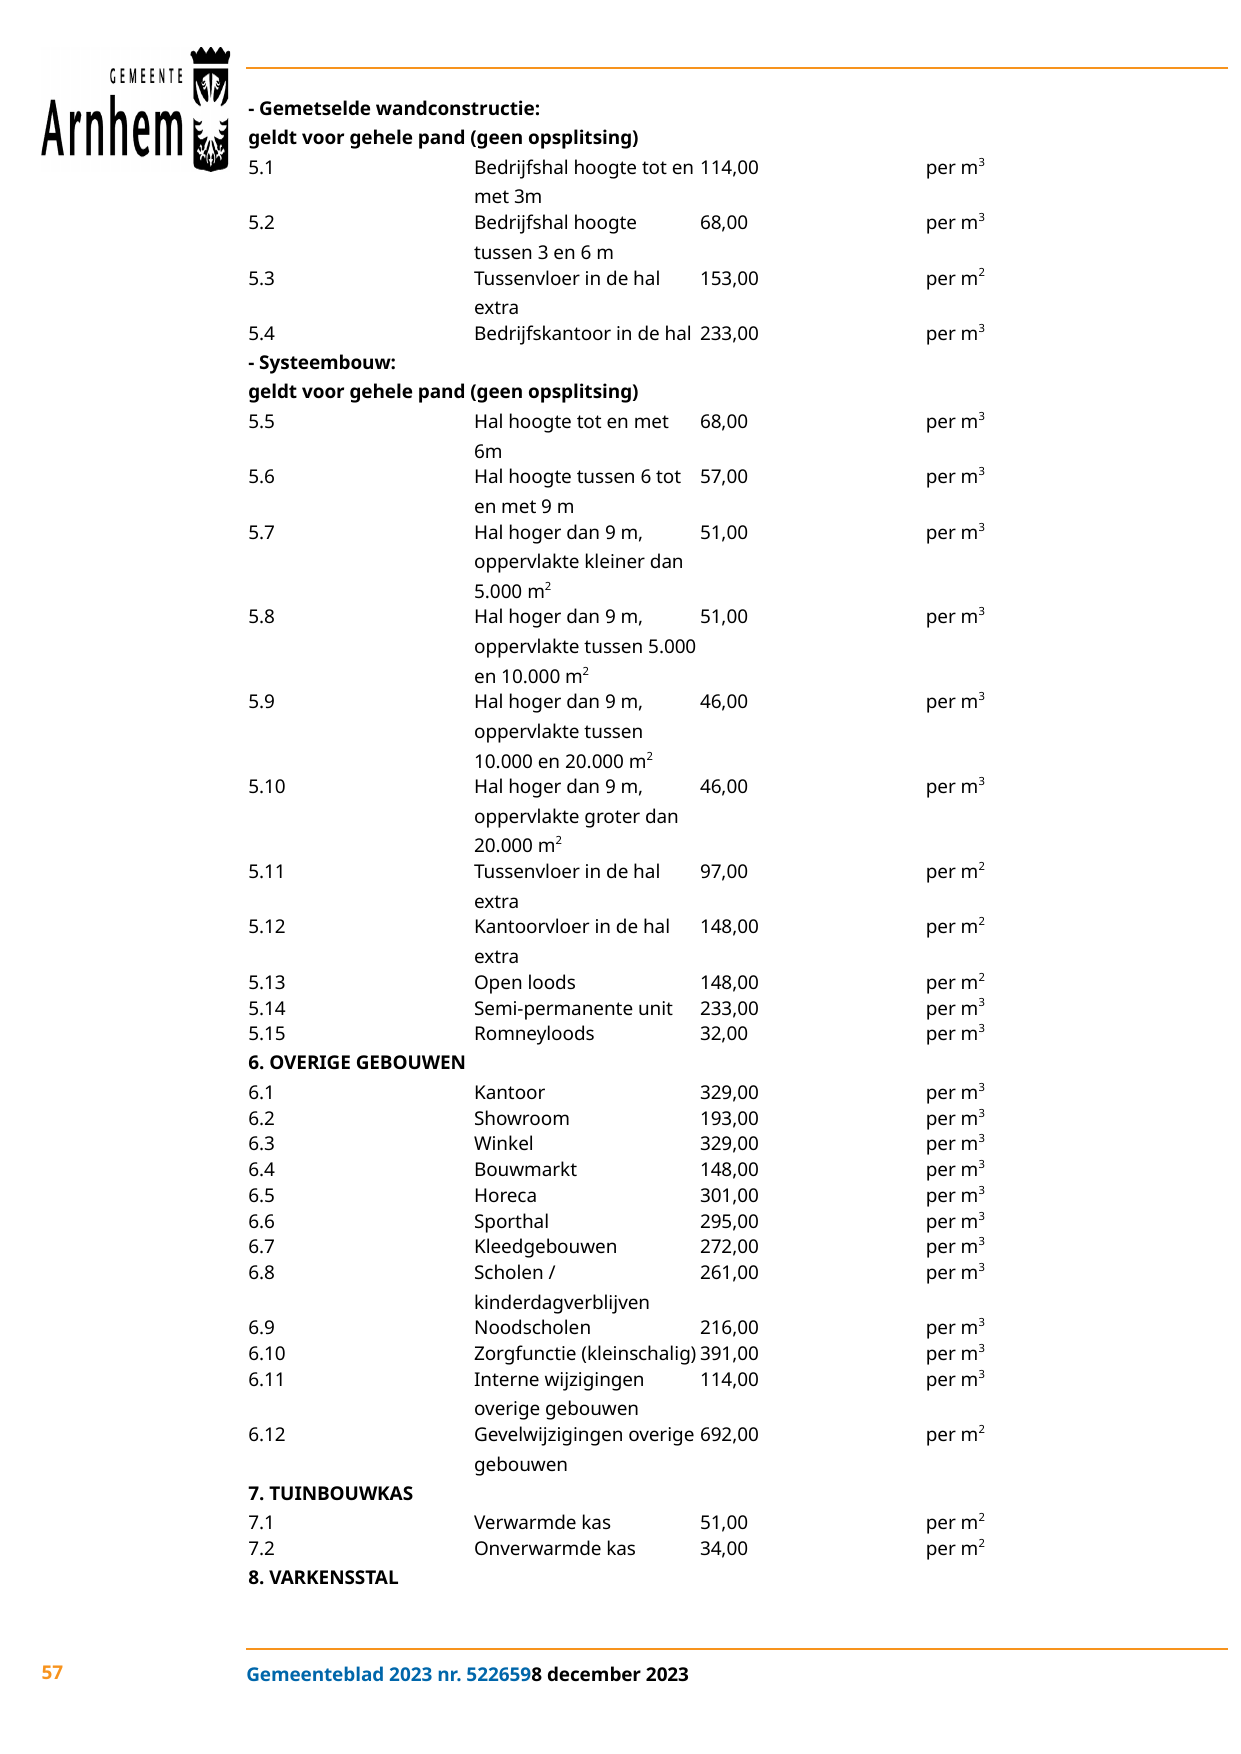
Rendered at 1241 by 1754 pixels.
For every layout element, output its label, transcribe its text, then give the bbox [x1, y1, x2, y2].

table_cell 692,00 [700, 1421, 926, 1477]
table_cell per m3 [926, 1315, 1152, 1340]
text geldt voor gehele pand (geen opsplitsing) [248, 124, 1152, 150]
table_cell Winkel [474, 1131, 700, 1156]
table_header per m3 [926, 1079, 1152, 1105]
table_cell 46,00 [700, 774, 926, 858]
table_cell per m3 [926, 519, 1152, 604]
table_cell 57,00 [700, 464, 926, 519]
table_header 329,00 [700, 1079, 926, 1105]
table_cell per m3 [926, 689, 1152, 773]
table_cell 6.10 [248, 1340, 474, 1366]
table_cell per m2 [926, 969, 1152, 995]
table_cell Hal hoger dan 9 m, oppervlakte kleiner dan 5.000 m2 [474, 519, 700, 604]
table_cell 272,00 [700, 1234, 926, 1259]
table_cell 5.9 [248, 689, 474, 773]
table_header Kantoor [474, 1079, 700, 1105]
table_cell per m3 [926, 320, 1152, 346]
table_cell 6.7 [248, 1234, 474, 1259]
table_cell 5.12 [248, 914, 474, 969]
table_header 6.1 [248, 1079, 474, 1105]
table_cell Kleedgebouwen [474, 1234, 700, 1259]
table_cell Noodscholen [474, 1315, 700, 1340]
table_cell 5.13 [248, 969, 474, 995]
table_cell per m3 [926, 604, 1152, 689]
table_cell 5.11 [248, 859, 474, 914]
table_cell per m3 [926, 464, 1152, 519]
table_header 51,00 [700, 1510, 926, 1535]
table_cell 6.8 [248, 1259, 474, 1314]
table_cell 233,00 [700, 320, 926, 346]
table_header Hal hoogte tot en met 6m [474, 408, 700, 463]
table_header 114,00 [700, 154, 926, 209]
table_cell 6.9 [248, 1315, 474, 1340]
table_cell per m3 [926, 1021, 1152, 1046]
table_cell Bedrijfskantoor in de hal [474, 320, 700, 346]
text 8. VARKENSSTAL [248, 1564, 1152, 1590]
table_cell 6.6 [248, 1208, 474, 1233]
table_cell 5.7 [248, 519, 474, 604]
table_cell 5.14 [248, 995, 474, 1021]
table_cell Hal hoger dan 9 m, oppervlakte tussen 10.000 en 20.000 m2 [474, 689, 700, 773]
text - Gemetselde wandconstructie: [248, 95, 1152, 121]
table_cell per m2 [926, 265, 1152, 320]
table_cell 7.2 [248, 1535, 474, 1561]
table_cell 5.6 [248, 464, 474, 519]
table_cell 295,00 [700, 1208, 926, 1233]
table_cell per m2 [926, 1535, 1152, 1561]
table_cell Tussenvloer in de hal extra [474, 265, 700, 320]
table_cell Sporthal [474, 1208, 700, 1233]
table_cell 34,00 [700, 1535, 926, 1561]
table_header 68,00 [700, 408, 926, 463]
table_header Bedrijfshal hoogte tot en met 3m [474, 154, 700, 209]
table_cell Scholen / kinderdagverblijven [474, 1259, 700, 1314]
table_header Verwarmde kas [474, 1510, 700, 1535]
table_header per m3 [926, 154, 1152, 209]
table_cell 114,00 [700, 1366, 926, 1421]
table_header 7.1 [248, 1510, 474, 1535]
table_cell 5.3 [248, 265, 474, 320]
table_cell per m3 [926, 1208, 1152, 1233]
table_cell per m3 [926, 1259, 1152, 1314]
table_cell 6.12 [248, 1421, 474, 1477]
table_cell Semi-permanente unit [474, 995, 700, 1021]
table_cell per m2 [926, 914, 1152, 969]
table_cell Showroom [474, 1105, 700, 1131]
table_cell 148,00 [700, 1156, 926, 1182]
table_cell 6.2 [248, 1105, 474, 1131]
table_cell 329,00 [700, 1131, 926, 1156]
text - Systeembouw: [248, 349, 1152, 375]
table_header per m2 [926, 1510, 1152, 1535]
table_cell 301,00 [700, 1182, 926, 1208]
table_cell Interne wijzigingen overige gebouwen [474, 1366, 700, 1421]
table_cell Onverwarmde kas [474, 1535, 700, 1561]
table_cell Open loods [474, 969, 700, 995]
table_cell Bouwmarkt [474, 1156, 700, 1182]
table_cell per m2 [926, 1421, 1152, 1477]
table_cell 68,00 [700, 209, 926, 265]
table_cell per m3 [926, 1182, 1152, 1208]
table_cell Bedrijfshal hoogte tussen 3 en 6 m [474, 209, 700, 265]
table_cell per m3 [926, 1366, 1152, 1421]
table_cell 51,00 [700, 604, 926, 689]
table_cell 5.15 [248, 1021, 474, 1046]
table_cell 261,00 [700, 1259, 926, 1314]
table_cell 6.5 [248, 1182, 474, 1208]
table_cell per m3 [926, 1156, 1152, 1182]
table_cell 193,00 [700, 1105, 926, 1131]
table_header 5.5 [248, 408, 474, 463]
table_cell 32,00 [700, 1021, 926, 1046]
table_cell 233,00 [700, 995, 926, 1021]
table_cell 6.4 [248, 1156, 474, 1182]
table_cell 148,00 [700, 969, 926, 995]
table_cell 46,00 [700, 689, 926, 773]
table_cell 216,00 [700, 1315, 926, 1340]
table_cell 51,00 [700, 519, 926, 604]
table_cell Horeca [474, 1182, 700, 1208]
table_cell 5.10 [248, 774, 474, 858]
table_cell 6.3 [248, 1131, 474, 1156]
table_cell per m3 [926, 1234, 1152, 1259]
table_cell 5.4 [248, 320, 474, 346]
picture [41, 47, 231, 172]
text 6. OVERIGE GEBOUWEN [248, 1049, 1152, 1075]
table_cell 153,00 [700, 265, 926, 320]
table_cell per m3 [926, 209, 1152, 265]
table_cell Hal hoger dan 9 m, oppervlakte tussen 5.000 en 10.000 m2 [474, 604, 700, 689]
table_cell Zorgfunctie (kleinschalig) [474, 1340, 700, 1366]
table_cell per m3 [926, 1131, 1152, 1156]
table_header per m3 [926, 408, 1152, 463]
table_header 5.1 [248, 154, 474, 209]
text 7. TUINBOUWKAS [248, 1480, 1152, 1506]
table_cell 5.8 [248, 604, 474, 689]
table_cell Hal hoger dan 9 m, oppervlakte groter dan 20.000 m2 [474, 774, 700, 858]
table_cell 6.11 [248, 1366, 474, 1421]
table_cell Romneyloods [474, 1021, 700, 1046]
text geldt voor gehele pand (geen opsplitsing) [248, 378, 1152, 404]
table_cell 5.2 [248, 209, 474, 265]
table_cell 391,00 [700, 1340, 926, 1366]
table_cell per m3 [926, 1340, 1152, 1366]
table_cell per m2 [926, 859, 1152, 914]
table_cell Kantoorvloer in de hal extra [474, 914, 700, 969]
table_cell 97,00 [700, 859, 926, 914]
table_cell Tussenvloer in de hal extra [474, 859, 700, 914]
table_cell per m3 [926, 774, 1152, 858]
table_cell Gevelwijzigingen overige gebouwen [474, 1421, 700, 1477]
table_cell Hal hoogte tussen 6 tot en met 9 m [474, 464, 700, 519]
table_cell per m3 [926, 1105, 1152, 1131]
table_cell per m3 [926, 995, 1152, 1021]
table_cell 148,00 [700, 914, 926, 969]
